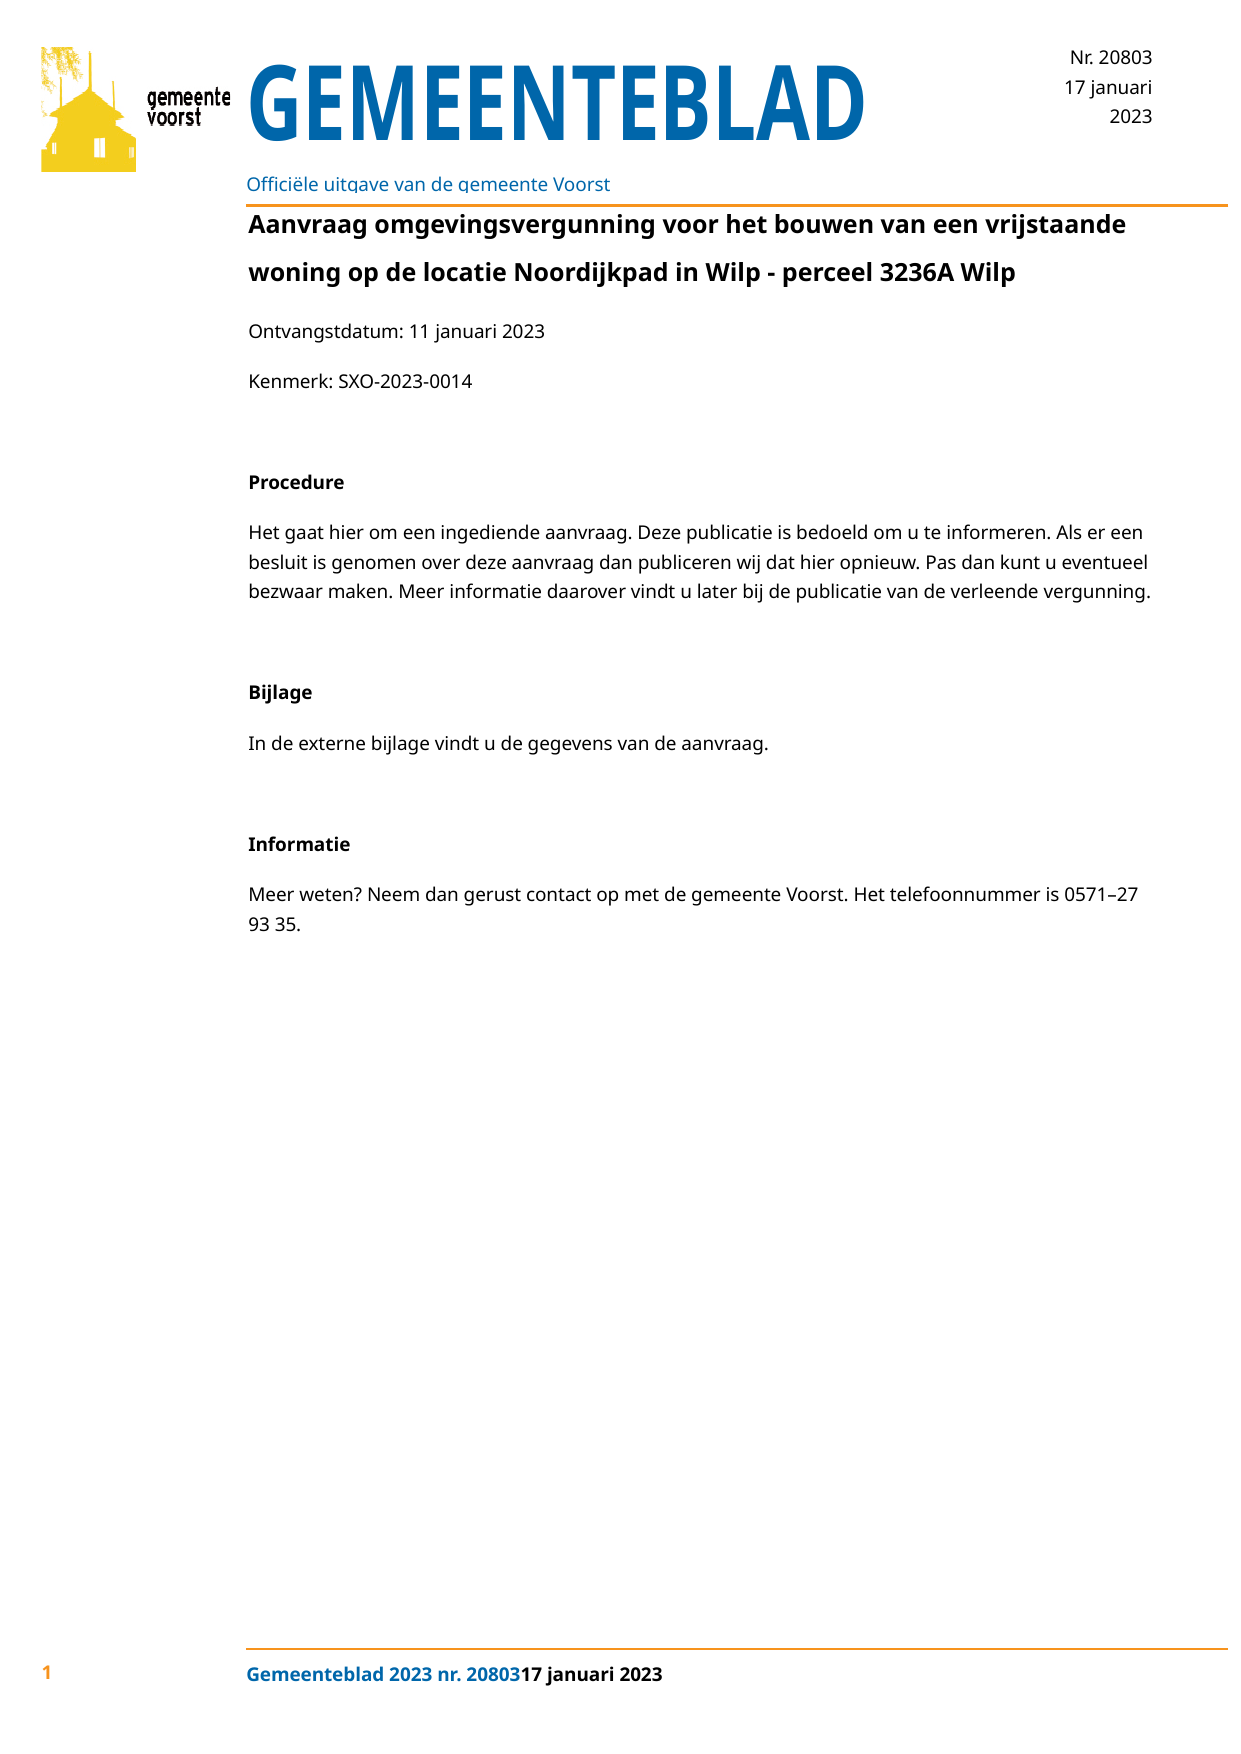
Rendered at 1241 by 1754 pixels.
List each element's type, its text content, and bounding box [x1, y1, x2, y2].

picture [41, 47, 231, 172]
text Het gaat hier om een ingediende aanvraag. Deze publicatie is bedoeld om u te informeren. Als er een besluit is genomen over deze aanvraag dan publiceren wij dat hier opnieuw. Pas dan kunt u eventueel bezwaar maken. Meer informatie daarover vindt u later bij de publicatie van de verleende vergunning. [248, 519, 1152, 604]
text Kenmerk: SXO-2023-0014 [248, 368, 1152, 394]
text In de externe bijlage vindt u de gegevens van de aanvraag. [248, 730, 1152, 756]
text Meer weten? Neem dan gerust contact op met de gemeente Voorst. Het telefoonnummer is 0571–27 93 35. [248, 881, 1152, 937]
text Procedure [248, 469, 1152, 495]
text Aanvraag omgevingsvergunning voor het bouwen van een vrijstaande woning op de locatie Noordijkpad in Wilp - perceel 3236A Wilp [248, 207, 1152, 288]
text Bijlage [248, 679, 1152, 705]
text Informatie [248, 831, 1152, 857]
text Ontvangstdatum: 11 januari 2023 [248, 318, 1152, 344]
